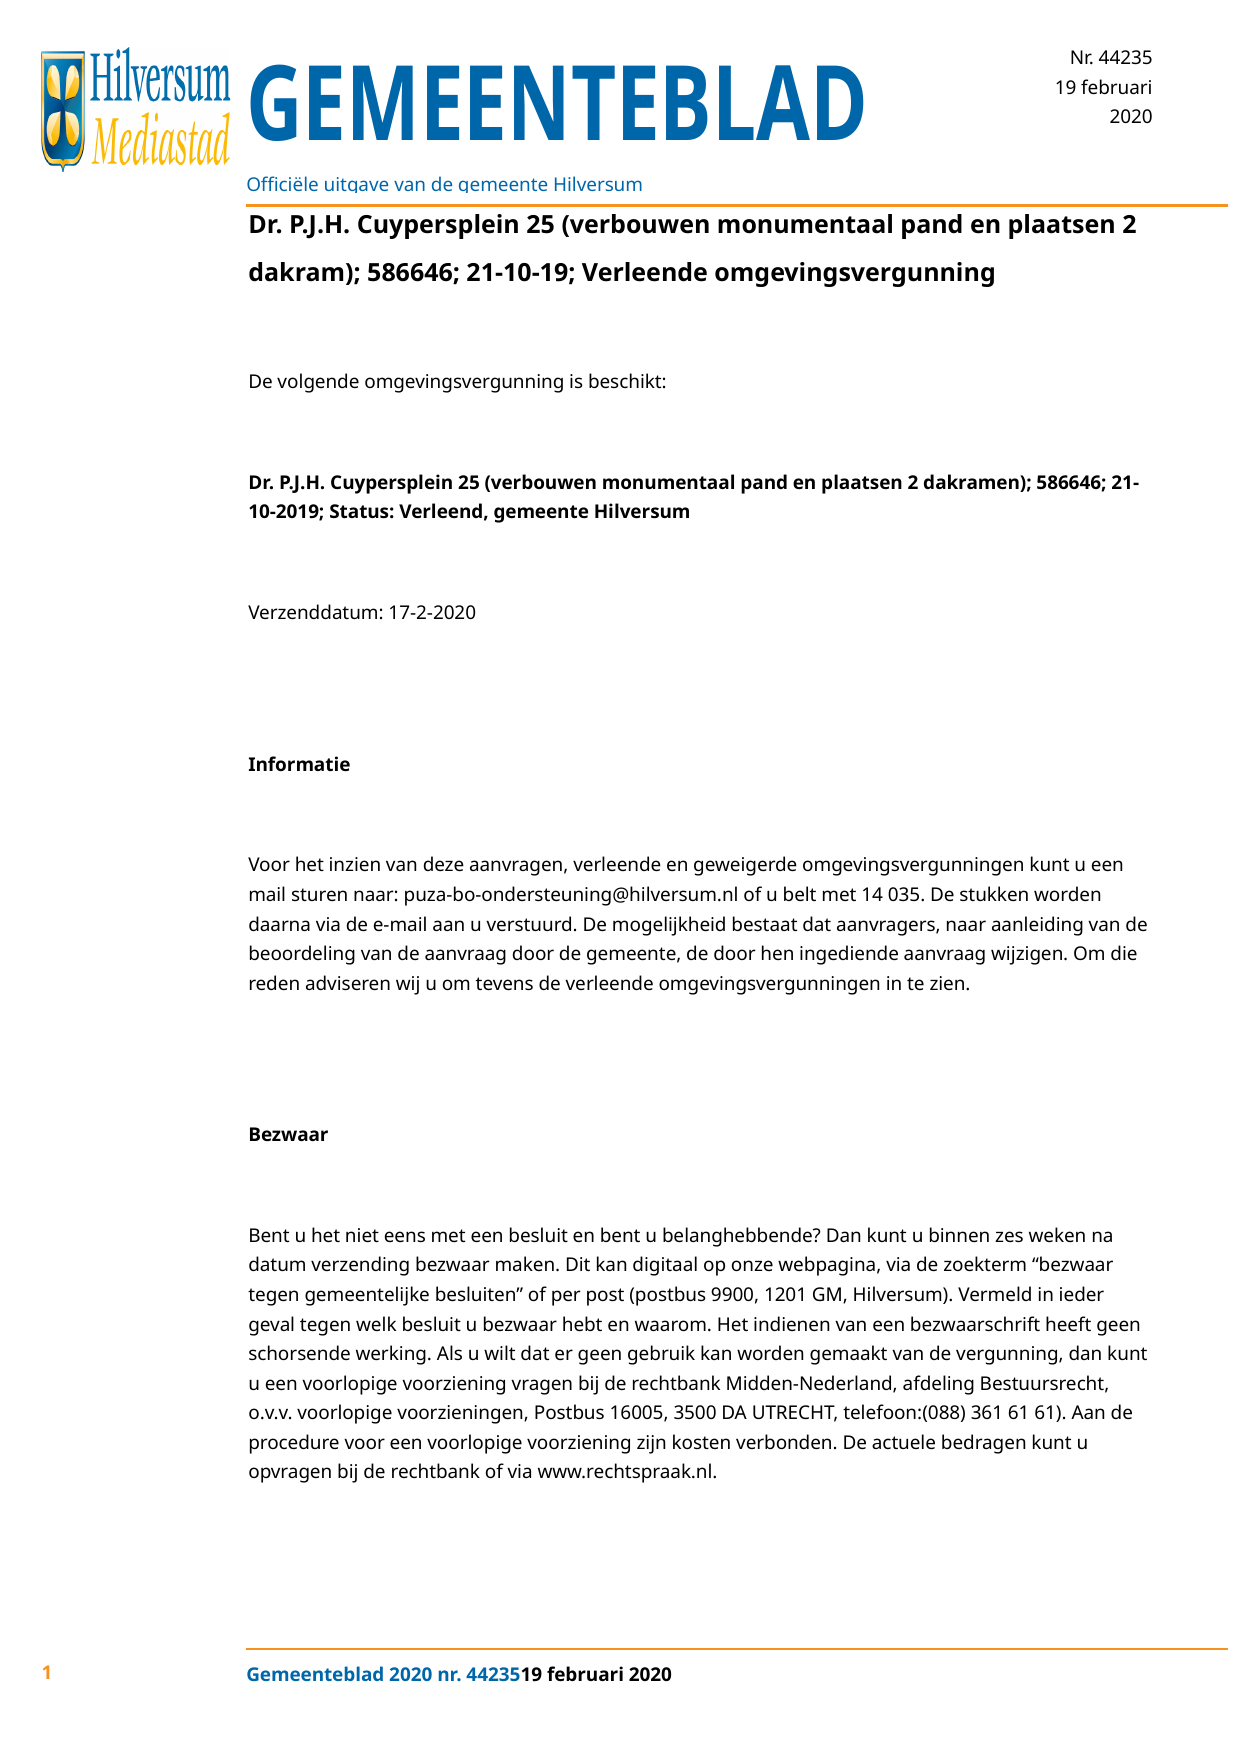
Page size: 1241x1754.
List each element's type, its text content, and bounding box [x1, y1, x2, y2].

text Bent u het niet eens met een besluit en bent u belanghebbende? Dan kunt u binnen zes weken na datum verzending bezwaar maken. Dit kan digitaal op onze webpagina, via de zoekterm “bezwaar tegen gemeentelijke besluiten” of per post (postbus 9900, 1201 GM, Hilversum). Vermeld in ieder geval tegen welk besluit u bezwaar hebt en waarom. Het indienen van een bezwaarschrift heeft geen schorsende werking. Als u wilt dat er geen gebruik kan worden gemaakt van de vergunning, dan kunt u een voorlopige voorziening vragen bij de rechtbank Midden-Nederland, afdeling Bestuursrecht, o.v.v. voorlopige voorzieningen, Postbus 16005, 3500 DA UTRECHT, telefoon:(088) 361 61 61). Aan de procedure voor een voorlopige voorziening zijn kosten verbonden. De actuele bedragen kunt u opvragen bij de rechtbank of via www.rechtspraak.nl. [248, 1222, 1152, 1484]
text Voor het inzien van deze aanvragen, verleende en geweigerde omgevingsvergunningen kunt u een mail sturen naar: puza-bo-ondersteuning@hilversum.nl of u belt met 14 035. De stukken worden daarna via de e-mail aan u verstuurd. De mogelijkheid bestaat dat aanvragers, naar aanleiding van de beoordeling van de aanvraag door de gemeente, de door hen ingediende aanvraag wijzigen. Om die reden adviseren wij u om tevens de verleende omgevingsvergunningen in te zien. [248, 852, 1152, 996]
text Dr. P.J.H. Cuypersplein 25 (verbouwen monumentaal pand en plaatsen 2 dakramen); 586646; 21-10-2019; Status: Verleend, gemeente Hilversum [248, 469, 1152, 524]
picture [41, 47, 231, 172]
text Informatie [248, 751, 1152, 777]
text Bezwaar [248, 1121, 1152, 1147]
text Dr. P.J.H. Cuypersplein 25 (verbouwen monumentaal pand en plaatsen 2 dakram); 586646; 21-10-19; Verleende omgevingsvergunning [248, 207, 1152, 288]
text De volgende omgevingsvergunning is beschikt: [248, 368, 1152, 394]
text Verzenddatum: 17-2-2020 [248, 599, 1152, 625]
